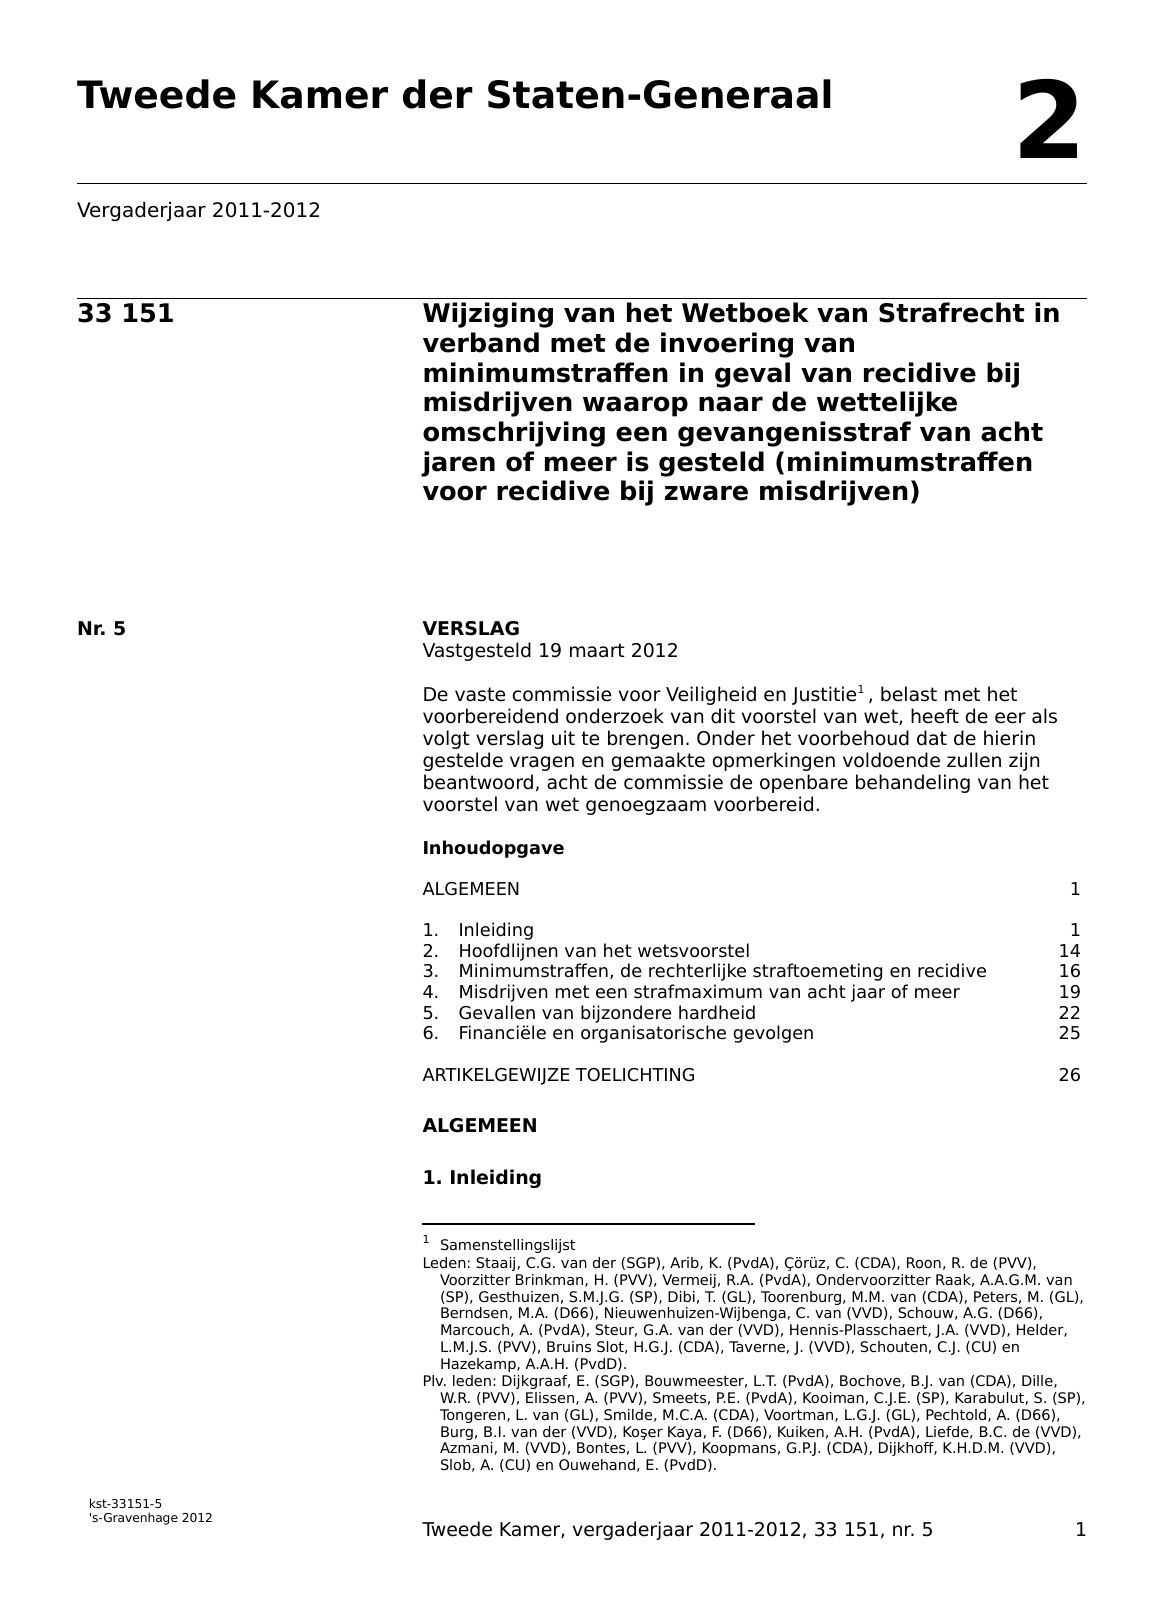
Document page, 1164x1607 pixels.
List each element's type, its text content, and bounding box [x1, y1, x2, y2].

table_cell [422, 900, 452, 920]
table_cell Misdrijven met een strafmaximum van acht jaar of meer [453, 982, 1051, 1003]
subtitle 33 151 Wijziging van het Wetboek van Strafrecht in verband met de invoering van minimumstraffen in geval van recidive bij misdrijven waarop naar de wettelijke omschrijving een gevangenisstraf van acht jaren of meer is gesteld (minimumstraffen voor recidive bij zware misdrijven) [77, 299, 1087, 507]
table_cell 3. [422, 961, 452, 982]
table_cell Minimumstraffen, de rechterlijke straftoemeting en recidive [453, 961, 1051, 982]
table_cell [1051, 858, 1087, 879]
table_cell Inleiding [453, 920, 1051, 941]
table_header 2 [886, 59, 1087, 183]
table_cell 6. [422, 1023, 452, 1044]
text 's-Gravenhage 2012 [88, 1511, 323, 1525]
table_cell [453, 1044, 1051, 1064]
text Vastgesteld 19 maart 2012 [422, 640, 1087, 662]
table_cell [453, 858, 1051, 879]
text kst-33151-5 [88, 1497, 323, 1511]
table_cell [1051, 900, 1087, 920]
table_header Tweede Kamer der Staten-Generaal [77, 59, 886, 183]
table_cell ALGEMEEN [422, 879, 1051, 899]
table_cell 1 [1051, 879, 1087, 899]
table_cell Gevallen van bijzondere hardheid [453, 1003, 1051, 1023]
table_cell 14 [1051, 941, 1087, 961]
table_cell 16 [1051, 961, 1087, 982]
text Leden: Staaij, C.G. van der (SGP), Arib, K. (PvdA), Çörüz, C. (CDA), Roon, R. de (PVV), Voorzitter Brinkman, H. (PVV), Vermeij, R.A. (PvdA), Ondervoorzitter Raak, A.A.G.M. van (SP), Gesthuizen, S.M.J.G. (SP), Dibi, T. (GL), Toorenburg, M.M. van (CDA), Peters, M. (GL), Berndsen, M.A. (D66), Nieuwenhuizen-Wijbenga, C. van (VVD), Schouw, A.G. (D66), Marcouch, A. (PvdA), Steur, G.A. van der (VVD), Hennis-Plasschaert, J.A. (VVD), Helder, L.M.J.S. (PVV), Bruins Slot, H.G.J. (CDA), Taverne, J. (VVD), Schouten, C.J. (CU) en Hazekamp, A.A.H. (PvdD). [422, 1255, 1087, 1373]
table_cell [422, 858, 452, 879]
table_cell 2. [422, 941, 452, 961]
table_cell ARTIKELGEWIJZE TOELICHTING [422, 1065, 1051, 1085]
table_cell Financiële en organisatorische gevolgen [453, 1023, 1051, 1044]
text De vaste commissie voor Veiligheid en Justitie, belast met het voorbereidend onderzoek van dit voorstel van wet, heeft de eer als volgt verslag uit te brengen. Onder het voorbehoud dat de hierin gestelde vragen en gemaakte opmerkingen voldoende zullen zijn beantwoord, acht de commissie de openbare behandeling van het voorstel van wet genoegzaam voorbereid. [422, 684, 1087, 816]
table_header [1051, 838, 1087, 858]
table_cell 5. [422, 1003, 452, 1023]
table_cell 1 [1051, 920, 1087, 941]
table_header Inhoudopgave [422, 838, 1051, 858]
table_cell 26 [1051, 1065, 1087, 1085]
text Samenstellingslijst [422, 1233, 1087, 1255]
table_cell [1051, 1044, 1087, 1064]
table_cell 19 [1051, 982, 1087, 1003]
subtitle Nr. 5 VERSLAG [77, 618, 1087, 640]
subtitle ALGEMEEN [422, 1115, 1087, 1137]
table_cell [422, 1044, 452, 1064]
table_cell 22 [1051, 1003, 1087, 1023]
table_cell 25 [1051, 1023, 1087, 1044]
table_cell 4. [422, 982, 452, 1003]
subtitle 1. Inleiding [422, 1167, 1087, 1189]
text Plv. leden: Dijkgraaf, E. (SGP), Bouwmeester, L.T. (PvdA), Bochove, B.J. van (CDA), Dille, W.R. (PVV), Elissen, A. (PVV), Smeets, P.E. (PvdA), Kooiman, C.J.E. (SP), Karabulut, S. (SP), Tongeren, L. van (GL), Smilde, M.C.A. (CDA), Voortman, L.G.J. (GL), Pechtold, A. (D66), Burg, B.I. van der (VVD), Koşer Kaya, F. (D66), Kuiken, A.H. (PvdA), Liefde, B.C. de (VVD), Azmani, M. (VVD), Bontes, L. (PVV), Koopmans, G.P.J. (CDA), Dijkhoff, K.H.D.M. (VVD), Slob, A. (CU) en Ouwehand, E. (PvdD). [422, 1373, 1087, 1474]
table_cell 1. [422, 920, 452, 941]
table_cell Vergaderjaar 2011-2012 [77, 184, 1087, 298]
table_cell Hoofdlijnen van het wetsvoorstel [453, 941, 1051, 961]
table_cell [453, 900, 1051, 920]
